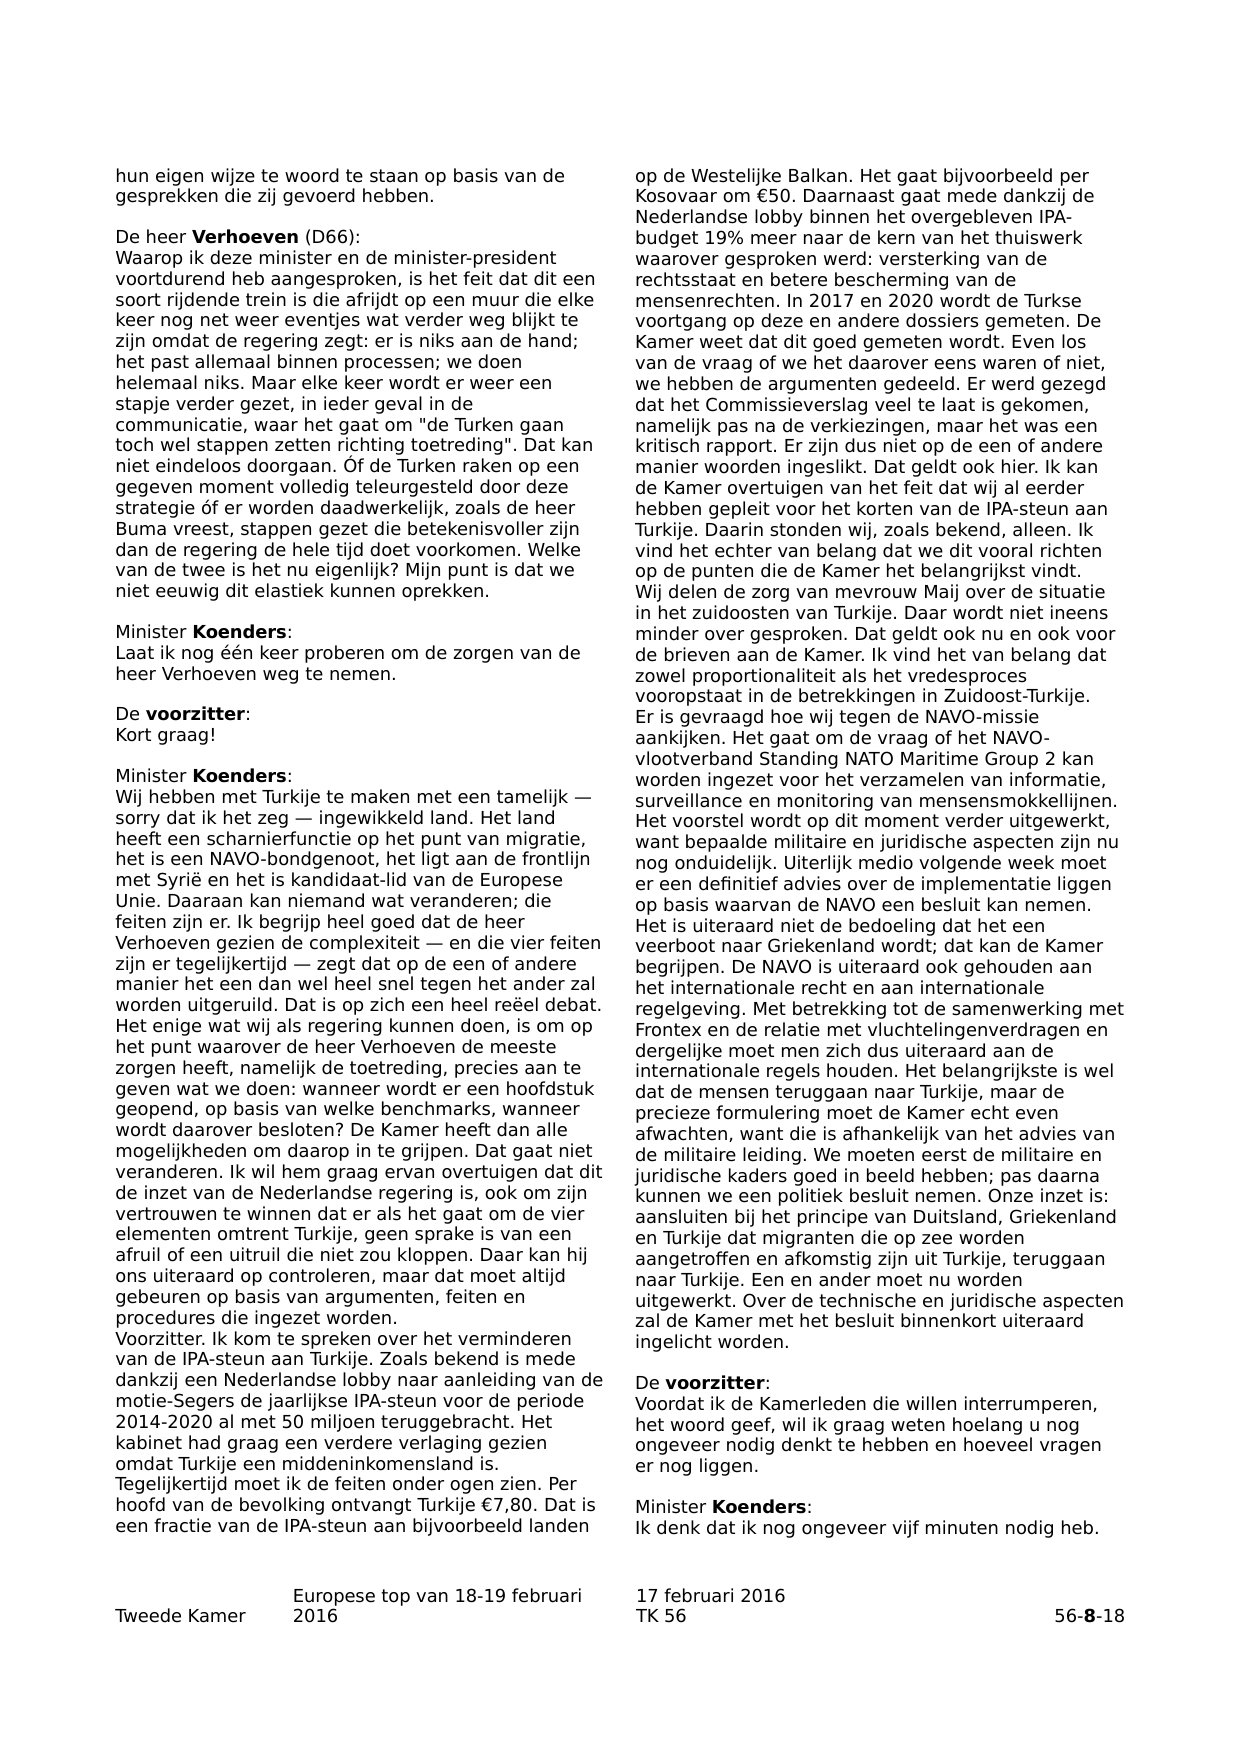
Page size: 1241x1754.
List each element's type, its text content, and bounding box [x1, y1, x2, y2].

text Minister Koenders: [115, 766, 605, 787]
text hun eigen wijze te woord te staan op basis van de gesprekken die zij gevoerd hebben. [115, 165, 605, 207]
text Minister Koenders: [635, 1497, 1125, 1518]
text Laat ik nog één keer proberen om de zorgen van de heer Verhoeven weg te nemen. [115, 643, 605, 684]
text Er is gevraagd hoe wij tegen de NAVO-missie aankijken. Het gaat om de vraag of het NAVO-vlootverband Standing NATO Maritime Group 2 kan worden ingezet voor het verzamelen van informatie, surveillance en monitoring van mensensmokkellijnen. Het voorstel wordt op dit moment verder uitgewerkt, want bepaalde militaire en juridische aspecten zijn nu nog onduidelijk. Uiterlijk medio volgende week moet er een definitief advies over de implementatie liggen op basis waarvan de NAVO een besluit kan nemen. Het is uiteraard niet de bedoeling dat het een veerboot naar Griekenland wordt; dat kan de Kamer begrijpen. De NAVO is uiteraard ook gehouden aan het internationale recht en aan internationale regelgeving. Met betrekking tot de samenwerking met Frontex en de relatie met vluchtelingenverdragen en dergelijke moet men zich dus uiteraard aan de internationale regels houden. Het belangrijkste is wel dat de mensen teruggaan naar Turkije, maar de precieze formulering moet de Kamer echt even afwachten, want die is afhankelijk van het advies van de militaire leiding. We moeten eerst de militaire en juridische kaders goed in beeld hebben; pas daarna kunnen we een politiek besluit nemen. Onze inzet is: aansluiten bij het principe van Duitsland, Griekenland en Turkije dat migranten die op zee worden aangetroffen en afkomstig zijn uit Turkije, teruggaan naar Turkije. Een en ander moet nu worden uitgewerkt. Over de technische en juridische aspecten zal de Kamer met het besluit binnenkort uiteraard ingelicht worden. [635, 707, 1125, 1353]
text Wij hebben met Turkije te maken met een tamelijk — sorry dat ik het zeg — ingewikkeld land. Het land heeft een scharnierfunctie op het punt van migratie, het is een NAVO-bondgenoot, het ligt aan de frontlijn met Syrië en het is kandidaat-lid van de Europese Unie. Daaraan kan niemand wat veranderen; die feiten zijn er. Ik begrijp heel goed dat de heer Verhoeven gezien de complexiteit — en die vier feiten zijn er tegelijkertijd — zegt dat op de een of andere manier het een dan wel heel snel tegen het ander zal worden uitgeruild. Dat is op zich een heel reëel debat. Het enige wat wij als regering kunnen doen, is om op het punt waarover de heer Verhoeven de meeste zorgen heeft, namelijk de toetreding, precies aan te geven wat we doen: wanneer wordt er een hoofdstuk geopend, op basis van welke benchmarks, wanneer wordt daarover besloten? De Kamer heeft dan alle mogelijkheden om daarop in te grijpen. Dat gaat niet veranderen. Ik wil hem graag ervan overtuigen dat dit de inzet van de Nederlandse regering is, ook om zijn vertrouwen te winnen dat er als het gaat om de vier elementen omtrent Turkije, geen sprake is van een afruil of een uitruil die niet zou kloppen. Daar kan hij ons uiteraard op controleren, maar dat moet altijd gebeuren op basis van argumenten, feiten en procedures die ingezet worden. [115, 787, 605, 1328]
text Waarop ik deze minister en de minister-president voortdurend heb aangesproken, is het feit dat dit een soort rijdende trein is die afrijdt op een muur die elke keer nog net weer eventjes wat verder weg blijkt te zijn omdat de regering zegt: er is niks aan de hand; het past allemaal binnen processen; we doen helemaal niks. Maar elke keer wordt er weer een stapje verder gezet, in ieder geval in de communicatie, waar het gaat om "de Turken gaan toch wel stappen zetten richting toetreding". Dat kan niet eindeloos doorgaan. Óf de Turken raken op een gegeven moment volledig teleurgesteld door deze strategie óf er worden daadwerkelijk, zoals de heer Buma vreest, stappen gezet die betekenisvoller zijn dan de regering de hele tijd doet voorkomen. Welke van de twee is het nu eigenlijk? Mijn punt is dat we niet eeuwig dit elastiek kunnen oprekken. [115, 248, 605, 602]
text op de Westelijke Balkan. Het gaat bijvoorbeeld per Kosovaar om €50. Daarnaast gaat mede dankzij de Nederlandse lobby binnen het overgebleven IPA-budget 19% meer naar de kern van het thuiswerk waarover gesproken werd: versterking van de rechtsstaat en betere bescherming van de mensenrechten. In 2017 en 2020 wordt de Turkse voortgang op deze en andere dossiers gemeten. De Kamer weet dat dit goed gemeten wordt. Even los van de vraag of we het daarover eens waren of niet, we hebben de argumenten gedeeld. Er werd gezegd dat het Commissieverslag veel te laat is gekomen, namelijk pas na de verkiezingen, maar het was een kritisch rapport. Er zijn dus niet op de een of andere manier woorden ingeslikt. Dat geldt ook hier. Ik kan de Kamer overtuigen van het feit dat wij al eerder hebben gepleit voor het korten van de IPA-steun aan Turkije. Daarin stonden wij, zoals bekend, alleen. Ik vind het echter van belang dat we dit vooral richten op de punten die de Kamer het belangrijkst vindt. [635, 165, 1125, 582]
text Kort graag! [115, 725, 605, 746]
text Wij delen de zorg van mevrouw Maij over de situatie in het zuidoosten van Turkije. Daar wordt niet ineens minder over gesproken. Dat geldt ook nu en ook voor de brieven aan de Kamer. Ik vind het van belang dat zowel proportionaliteit als het vredesproces vooropstaat in de betrekkingen in Zuidoost-Turkije. [635, 582, 1125, 707]
text De voorzitter: [635, 1373, 1125, 1393]
text De voorzitter: [115, 704, 605, 725]
text Voorzitter. Ik kom te spreken over het verminderen van de IPA-steun aan Turkije. Zoals bekend is mede dankzij een Nederlandse lobby naar aanleiding van de motie-Segers de jaarlijkse IPA-steun voor de periode 2014-2020 al met 50 miljoen teruggebracht. Het kabinet had graag een verdere verlaging gezien omdat Turkije een middeninkomensland is. Tegelijkertijd moet ik de feiten onder ogen zien. Per hoofd van de bevolking ontvangt Turkije €7,80. Dat is een fractie van de IPA-steun aan bijvoorbeeld landen [115, 1328, 605, 1537]
text Minister Koenders: [115, 622, 605, 643]
text Voordat ik de Kamerleden die willen interrumperen, het woord geef, wil ik graag weten hoelang u nog ongeveer nodig denkt te hebben en hoeveel vragen er nog liggen. [635, 1393, 1125, 1477]
text Ik denk dat ik nog ongeveer vijf minuten nodig heb. [635, 1518, 1125, 1538]
text De heer Verhoeven (D66): [115, 227, 605, 248]
